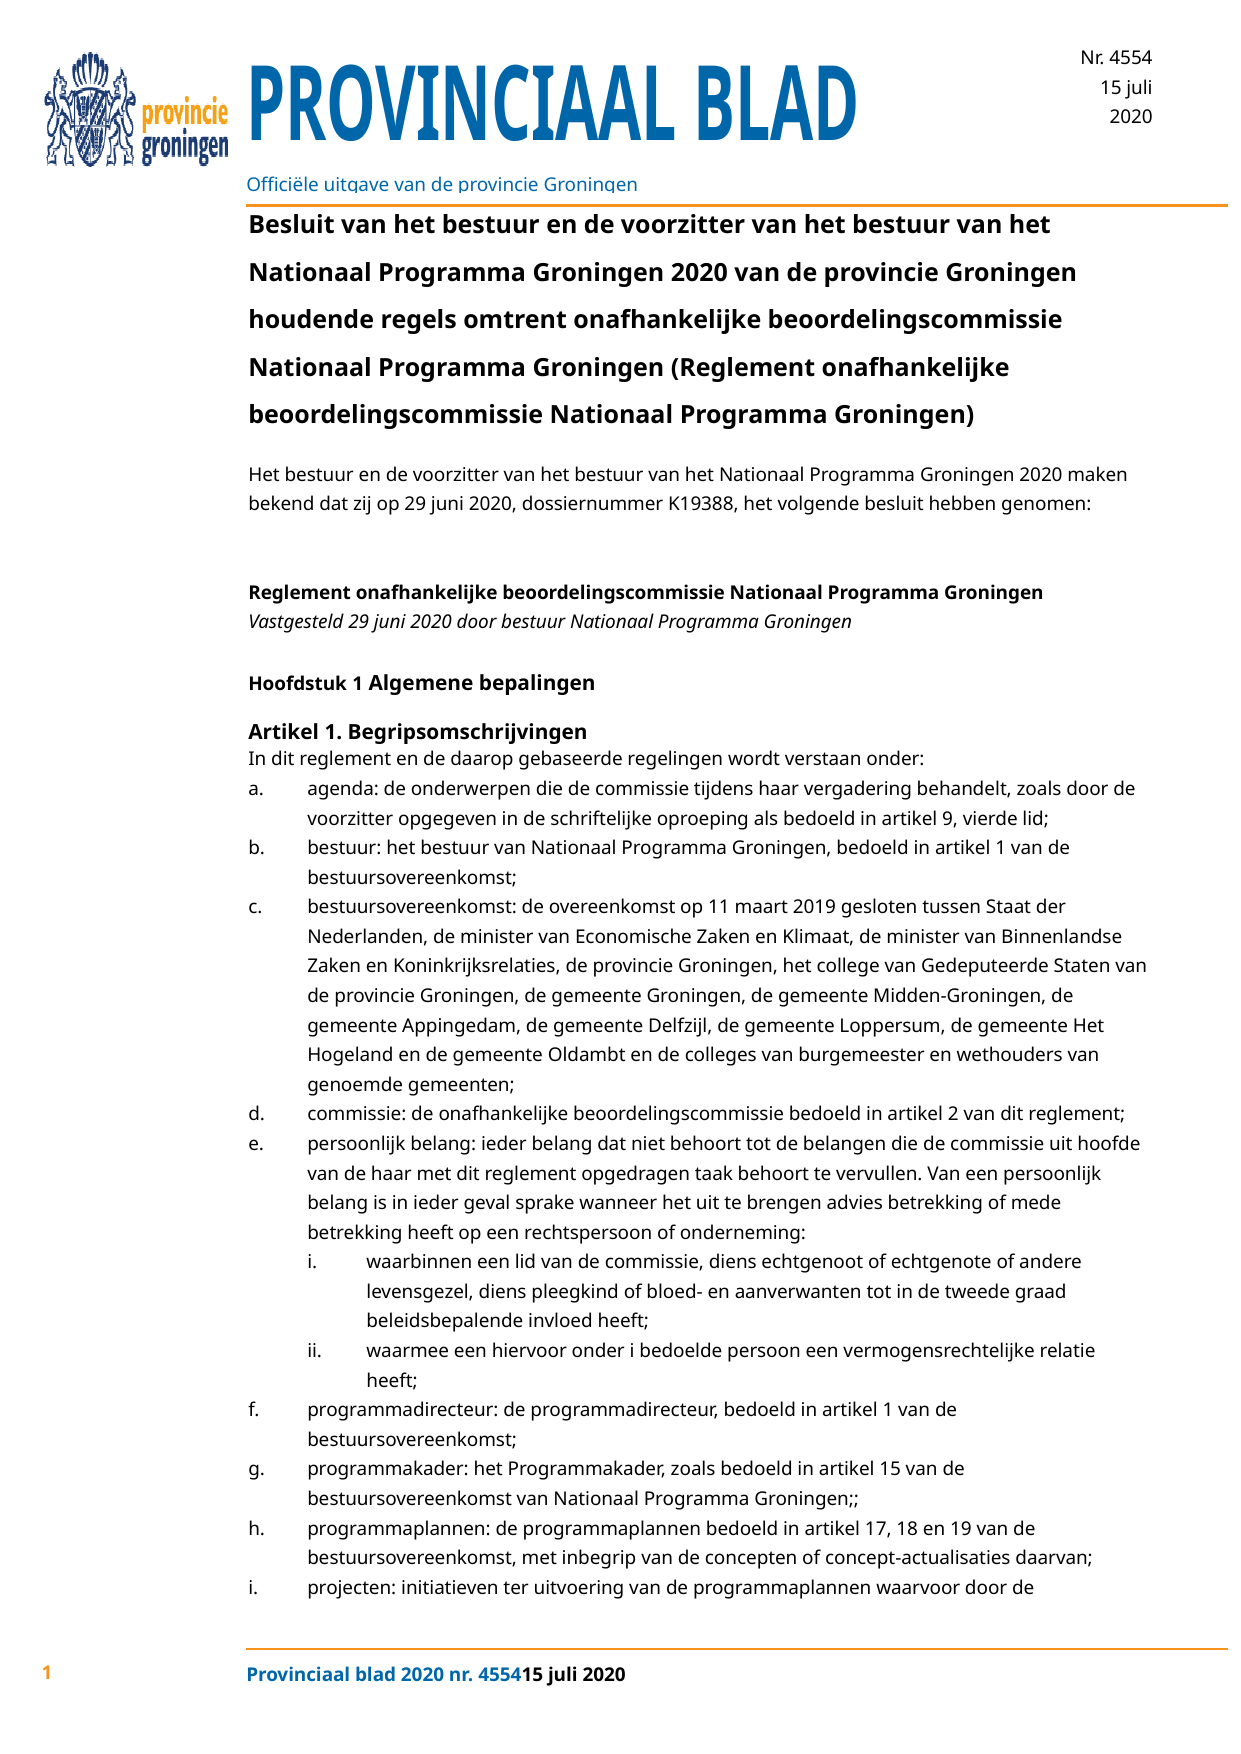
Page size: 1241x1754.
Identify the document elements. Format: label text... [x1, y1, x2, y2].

list commissie: de onafhankelijke beoordelingscommissie bedoeld in artikel 2 van dit reglement; [248, 1101, 1152, 1126]
text Vastgesteld 29 juni 2020 door bestuur Nationaal Programma Groningen [248, 609, 1152, 634]
list agenda: de onderwerpen die de commissie tijdens haar vergadering behandelt, zoals door de voorzitter opgegeven in de schriftelijke oproeping als bedoeld in artikel 9, vierde lid; [248, 775, 1152, 830]
list programmakader: het Programmakader, zoals bedoeld in artikel 15 van de bestuursovereenkomst van Nationaal Programma Groningen;; [248, 1456, 1152, 1511]
text Besluit van het bestuur en de voorzitter van het bestuur van het Nationaal Programma Groningen 2020 van de provincie Groningen houdende regels omtrent onafhankelijke beoordelingscommissie Nationaal Programma Groningen (Reglement onafhankelijke beoordelingscommissie Nationaal Programma Groningen) [248, 207, 1152, 431]
list programmaplannen: de programmaplannen bedoeld in artikel 17, 18 en 19 van de bestuursovereenkomst, met inbegrip van de concepten of concept-actualisaties daarvan; [248, 1515, 1152, 1570]
picture [41, 47, 231, 172]
list persoonlijk belang: ieder belang dat niet behoort tot de belangen die de commissie uit hoofde van de haar met dit reglement opgedragen taak behoort te vervullen. Van een persoonlijk belang is in ieder geval sprake wanneer het uit te brengen advies betrekking of mede betrekking heeft op een rechtspersoon of onderneming: [248, 1130, 1152, 1244]
text Artikel 1. Begripsomschrijvingen [248, 717, 1152, 746]
list waarbinnen een lid van de commissie, diens echtgenoot of echtgenote of andere levensgezel, diens pleegkind of bloed- en aanverwanten tot in de tweede graad beleidsbepalende invloed heeft; [307, 1248, 1152, 1333]
text Het bestuur en de voorzitter van het bestuur van het Nationaal Programma Groningen 2020 maken bekend dat zij op 29 juni 2020, dossiernummer K19388, het volgende besluit hebben genomen: [248, 461, 1152, 516]
list bestuursovereenkomst: de overeenkomst op 11 maart 2019 gesloten tussen Staat der Nederlanden, de minister van Economische Zaken en Klimaat, de minister van Binnenlandse Zaken en Koninkrijksrelaties, de provincie Groningen, het college van Gedeputeerde Staten van de provincie Groningen, de gemeente Groningen, de gemeente Midden-Groningen, de gemeente Appingedam, de gemeente Delfzijl, de gemeente Loppersum, de gemeente Het Hogeland en de gemeente Oldambt en de colleges van burgemeester en wethouders van genoemde gemeenten; [248, 893, 1152, 1097]
text Reglement onafhankelijke beoordelingscommissie Nationaal Programma Groningen [248, 579, 1152, 605]
text In dit reglement en de daarop gebaseerde regelingen wordt verstaan onder: [248, 746, 1152, 771]
text Hoofdstuk 1 Algemene bepalingen [248, 668, 1152, 696]
list programmadirecteur: de programmadirecteur, bedoeld in artikel 1 van de bestuursovereenkomst; [248, 1396, 1152, 1452]
list bestuur: het bestuur van Nationaal Programma Groningen, bedoeld in artikel 1 van de bestuursovereenkomst; [248, 834, 1152, 889]
list projecten: initiatieven ter uitvoering van de programmaplannen waarvoor door de [248, 1574, 1152, 1599]
list waarmee een hiervoor onder i bedoelde persoon een vermogensrechtelijke relatie heeft; [307, 1337, 1152, 1392]
